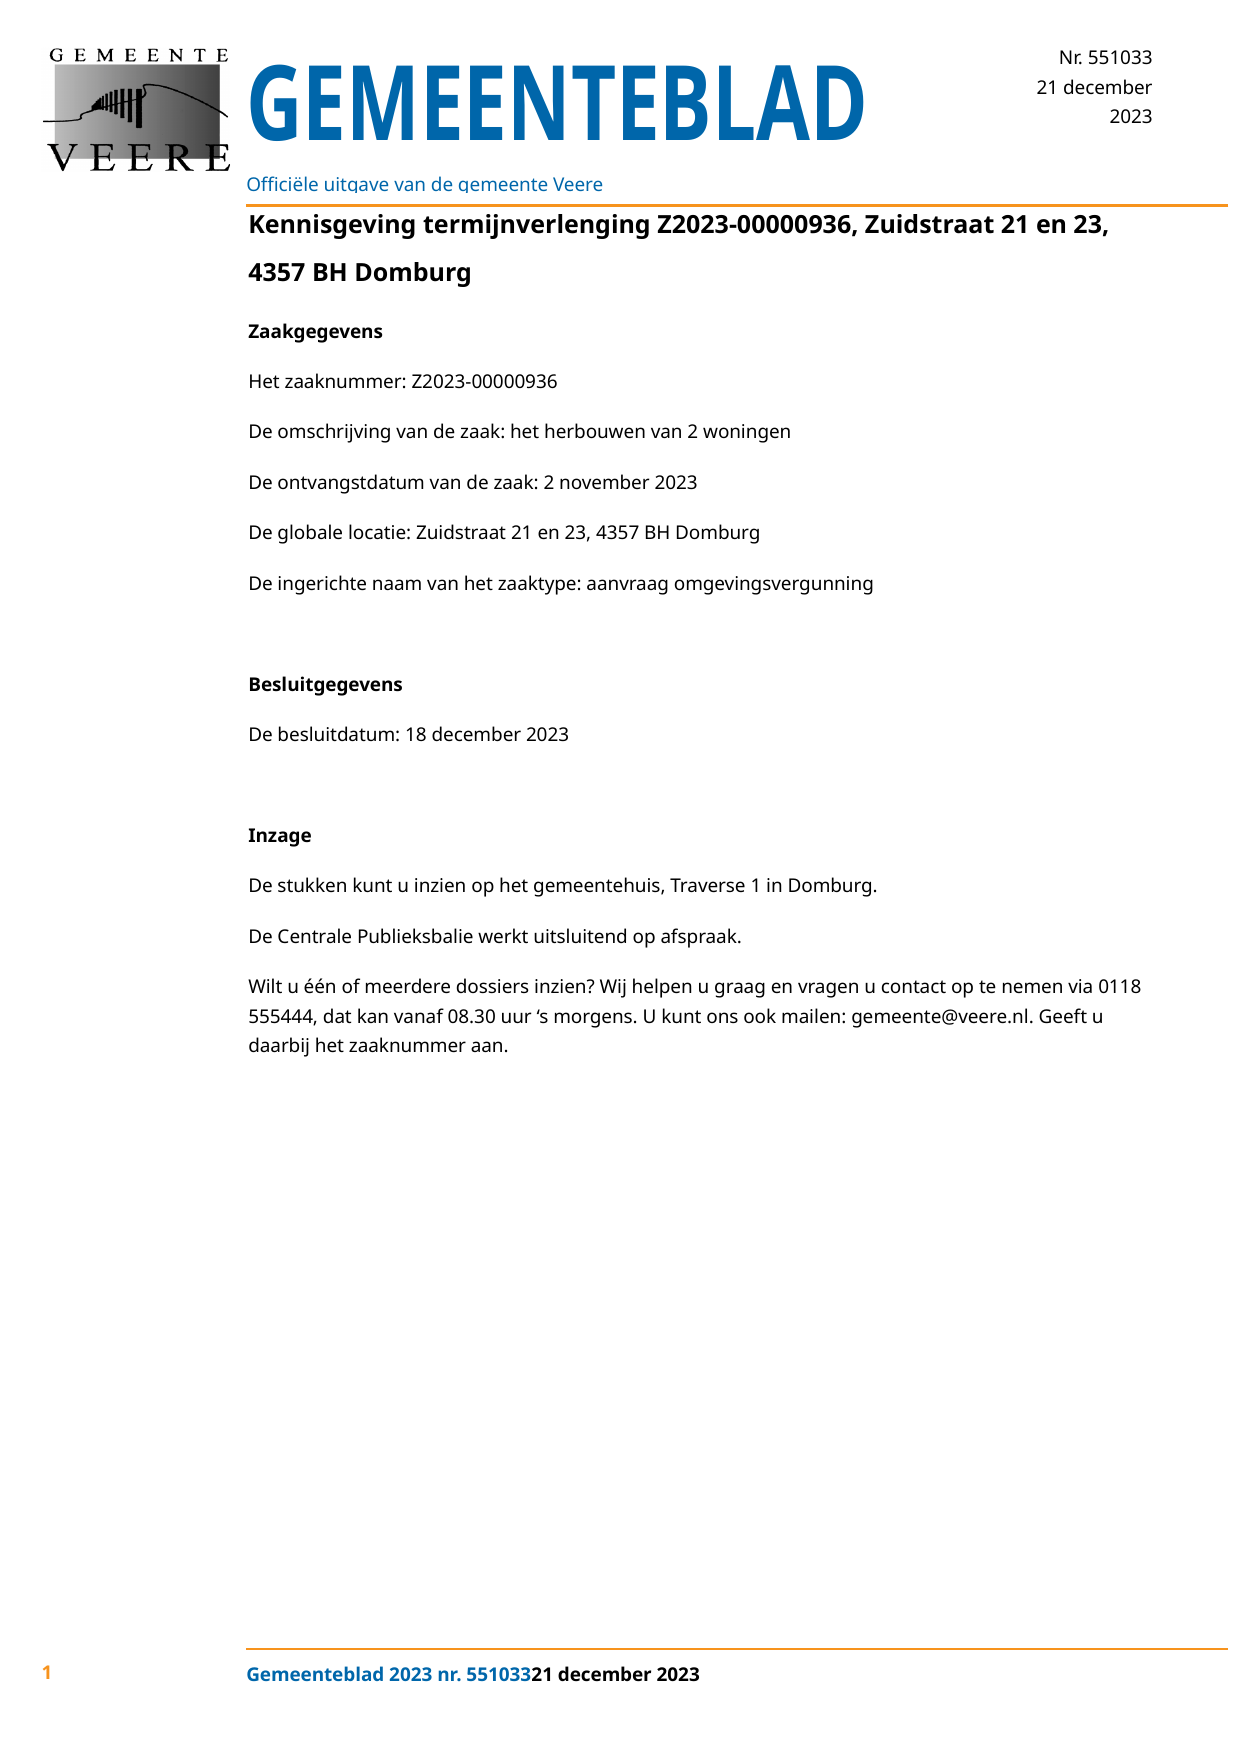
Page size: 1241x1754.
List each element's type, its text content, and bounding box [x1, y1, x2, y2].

text Kennisgeving termijnverlenging Z2023-00000936, Zuidstraat 21 en 23, 4357 BH Domburg [248, 207, 1152, 288]
text Inzage [248, 822, 1152, 848]
text De besluitdatum: 18 december 2023 [248, 721, 1152, 747]
text De ontvangstdatum van de zaak: 2 november 2023 [248, 469, 1152, 495]
text De globale locatie: Zuidstraat 21 en 23, 4357 BH Domburg [248, 519, 1152, 545]
text Zaakgegevens [248, 318, 1152, 344]
picture [41, 47, 231, 172]
text Wilt u één of meerdere dossiers inzien? Wij helpen u graag en vragen u contact op te nemen via 0118 555444, dat kan vanaf 08.30 uur ‘s morgens. U kunt ons ook mailen: gemeente@veere.nl. Geeft u daarbij het zaaknummer aan. [248, 973, 1152, 1058]
text De Centrale Publieksbalie werkt uitsluitend op afspraak. [248, 923, 1152, 949]
text Het zaaknummer: Z2023-00000936 [248, 368, 1152, 394]
text De omschrijving van de zaak: het herbouwen van 2 woningen [248, 419, 1152, 444]
text De ingerichte naam van het zaaktype: aanvraag omgevingsvergunning [248, 570, 1152, 596]
text De stukken kunt u inzien op het gemeentehuis, Traverse 1 in Domburg. [248, 872, 1152, 898]
text Besluitgegevens [248, 671, 1152, 697]
